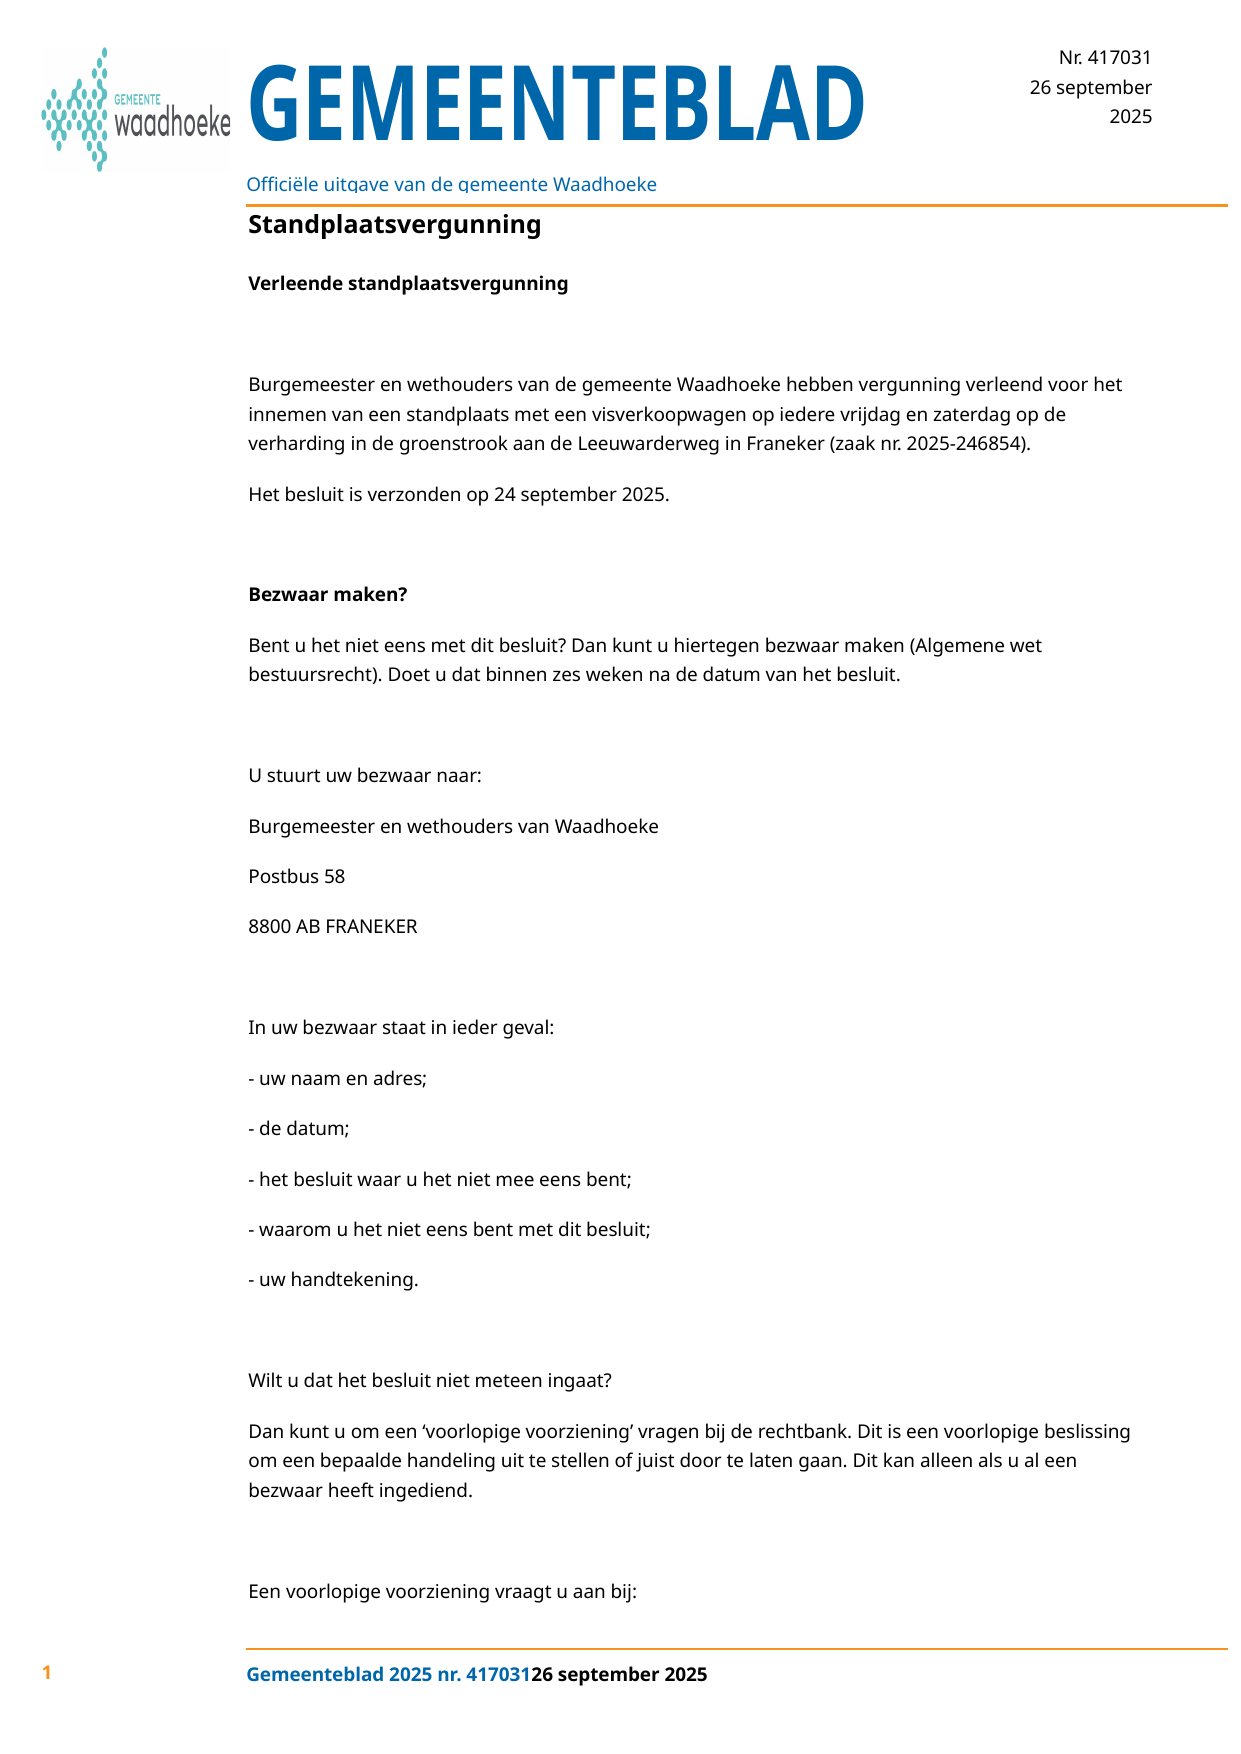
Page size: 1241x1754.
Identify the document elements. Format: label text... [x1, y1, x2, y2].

text - het besluit waar u het niet mee eens bent; [248, 1166, 1152, 1191]
text Wilt u dat het besluit niet meteen ingaat? [248, 1367, 1152, 1393]
text - uw handtekening. [248, 1267, 1152, 1292]
text Burgemeester en wethouders van Waadhoeke [248, 813, 1152, 838]
text Een voorlopige voorziening vraagt u aan bij: [248, 1578, 1152, 1603]
text 8800 AB FRANEKER [248, 914, 1152, 939]
text Bezwaar maken? [248, 582, 1152, 607]
text Bent u het niet eens met dit besluit? Dan kunt u hiertegen bezwaar maken (Algemene wet bestuursrecht). Doet u dat binnen zes weken na de datum van het besluit. [248, 632, 1152, 687]
text - waarom u het niet eens bent met dit besluit; [248, 1216, 1152, 1242]
text U stuurt uw bezwaar naar: [248, 762, 1152, 788]
text - de datum; [248, 1115, 1152, 1141]
text Dan kunt u om een ‘voorlopige voorziening’ vragen bij de rechtbank. Dit is een voorlopige beslissing om een bepaalde handeling uit te stellen of juist door te laten gaan. Dit kan alleen als u al een bezwaar heeft ingediend. [248, 1418, 1152, 1503]
text Postbus 58 [248, 863, 1152, 889]
text Burgemeester en wethouders van de gemeente Waadhoeke hebben vergunning verleend voor het innemen van een standplaats met een visverkoopwagen op iedere vrijdag en zaterdag op de verharding in de groenstrook aan de Leeuwarderweg in Franeker (zaak nr. 2025-246854). [248, 371, 1152, 456]
picture [41, 47, 231, 172]
text - uw naam en adres; [248, 1065, 1152, 1091]
text Het besluit is verzonden op 24 september 2025. [248, 481, 1152, 506]
text In uw bezwaar staat in ieder geval: [248, 1014, 1152, 1040]
text Verleende standplaatsvergunning [248, 270, 1152, 296]
text Standplaatsvergunning [248, 207, 1152, 241]
